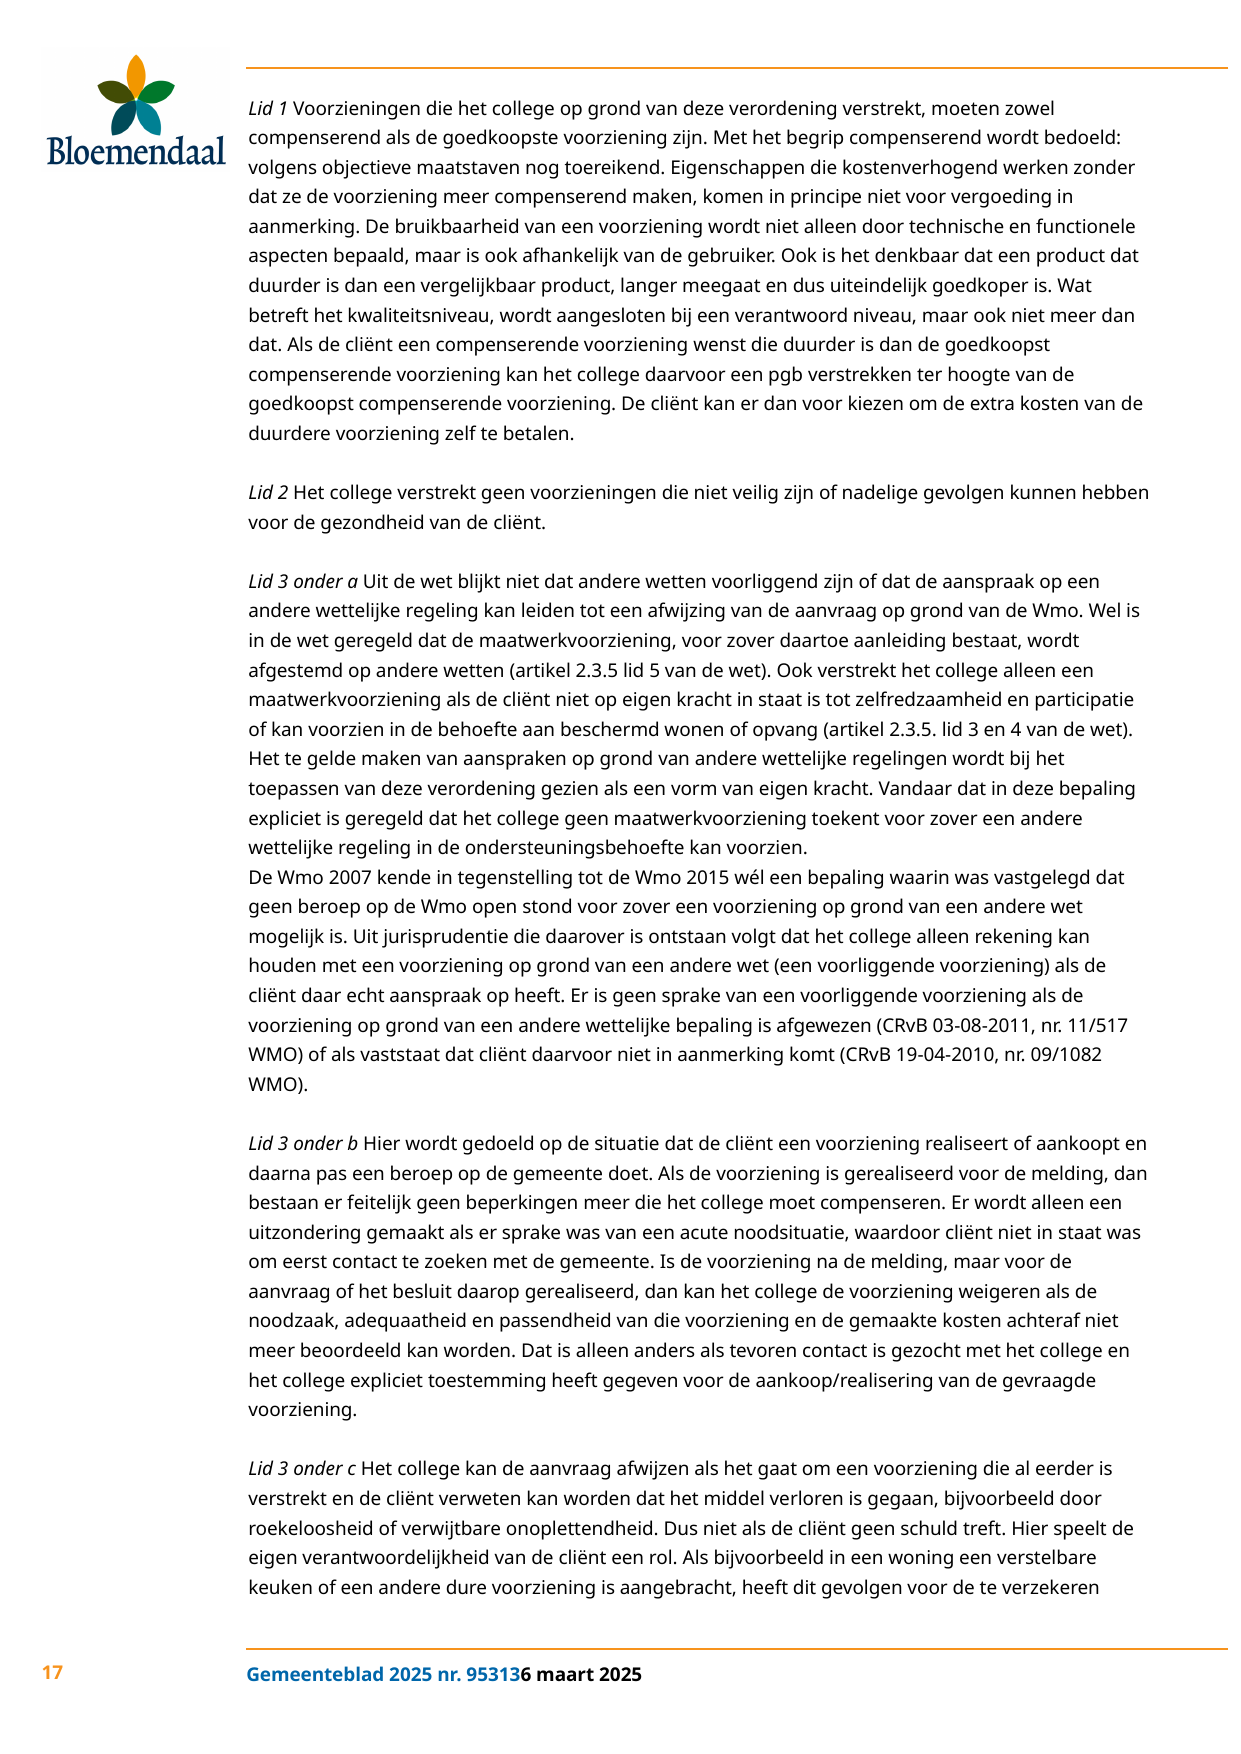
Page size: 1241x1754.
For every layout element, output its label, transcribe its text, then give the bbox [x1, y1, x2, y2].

text Lid 3 onder b Hier wordt gedoeld op de situatie dat de cliënt een voorziening realiseert of aankoopt en daarna pas een beroep op de gemeente doet. Als de voorziening is gerealiseerd voor de melding, dan bestaan er feitelijk geen beperkingen meer die het college moet compenseren. Er wordt alleen een uitzondering gemaakt als er sprake was van een acute noodsituatie, waardoor cliënt niet in staat was om eerst contact te zoeken met de gemeente. Is de voorziening na de melding, maar voor de aanvraag of het besluit daarop gerealiseerd, dan kan het college de voorziening weigeren als de noodzaak, adequaatheid en passendheid van die voorziening en de gemaakte kosten achteraf niet meer beoordeeld kan worden. Dat is alleen anders als tevoren contact is gezocht met het college en het college expliciet toestemming heeft gegeven voor de aankoop/realisering van de gevraagde voorziening. [248, 1130, 1152, 1422]
text De Wmo 2007 kende in tegenstelling tot de Wmo 2015 wél een bepaling waarin was vastgelegd dat geen beroep op de Wmo open stond voor zover een voorziening op grond van een andere wet mogelijk is. Uit jurisprudentie die daarover is ontstaan volgt dat het college alleen rekening kan houden met een voorziening op grond van een andere wet (een voorliggende voorziening) als de cliënt daar echt aanspraak op heeft. Er is geen sprake van een voorliggende voorziening als de voorziening op grond van een andere wettelijke bepaling is afgewezen (CRvB 03-08-2011, nr. 11/517 WMO) of als vaststaat dat cliënt daarvoor niet in aanmerking komt (CRvB 19-04-2010, nr. 09/1082 WMO). [248, 864, 1152, 1097]
text Lid 3 onder c Het college kan de aanvraag afwijzen als het gaat om een voorziening die al eerder is verstrekt en de cliënt verweten kan worden dat het middel verloren is gegaan, bijvoorbeeld door roekeloosheid of verwijtbare onoplettendheid. Dus niet als de cliënt geen schuld treft. Hier speelt de eigen verantwoordelijkheid van de cliënt een rol. Als bijvoorbeeld in een woning een verstelbare keuken of een andere dure voorziening is aangebracht, heeft dit gevolgen voor de te verzekeren [248, 1456, 1152, 1600]
text Het te gelde maken van aanspraken op grond van andere wettelijke regelingen wordt bij het toepassen van deze verordening gezien als een vorm van eigen kracht. Vandaar dat in deze bepaling expliciet is geregeld dat het college geen maatwerkvoorziening toekent voor zover een andere wettelijke regeling in de ondersteuningsbehoefte kan voorzien. [248, 746, 1152, 860]
text Lid 1 Voorzieningen die het college op grond van deze verordening verstrekt, moeten zowel compenserend als de goedkoopste voorziening zijn. Met het begrip compenserend wordt bedoeld: volgens objectieve maatstaven nog toereikend. Eigenschappen die kostenverhogend werken zonder dat ze de voorziening meer compenserend maken, komen in principe niet voor vergoeding in aanmerking. De bruikbaarheid van een voorziening wordt niet alleen door technische en functionele aspecten bepaald, maar is ook afhankelijk van de gebruiker. Ook is het denkbaar dat een product dat duurder is dan een vergelijkbaar product, langer meegaat en dus uiteindelijk goedkoper is. Wat betreft het kwaliteitsniveau, wordt aangesloten bij een verantwoord niveau, maar ook niet meer dan dat. Als de cliënt een compenserende voorziening wenst die duurder is dan de goedkoopst compenserende voorziening kan het college daarvoor een pgb verstrekken ter hoogte van de goedkoopst compenserende voorziening. De cliënt kan er dan voor kiezen om de extra kosten van de duurdere voorziening zelf te betalen. [248, 95, 1152, 446]
picture [41, 47, 231, 172]
text Lid 2 Het college verstrekt geen voorzieningen die niet veilig zijn of nadelige gevolgen kunnen hebben voor de gezondheid van de cliënt. [248, 479, 1152, 535]
text Lid 3 onder a Uit de wet blijkt niet dat andere wetten voorliggend zijn of dat de aanspraak op een andere wettelijke regeling kan leiden tot een afwijzing van de aanvraag op grond van de Wmo. Wel is in de wet geregeld dat de maatwerkvoorziening, voor zover daartoe aanleiding bestaat, wordt afgestemd op andere wetten (artikel 2.3.5 lid 5 van de wet). Ook verstrekt het college alleen een maatwerkvoorziening als de cliënt niet op eigen kracht in staat is tot zelfredzaamheid en participatie of kan voorzien in de behoefte aan beschermd wonen of opvang (artikel 2.3.5. lid 3 en 4 van de wet). [248, 568, 1152, 742]
